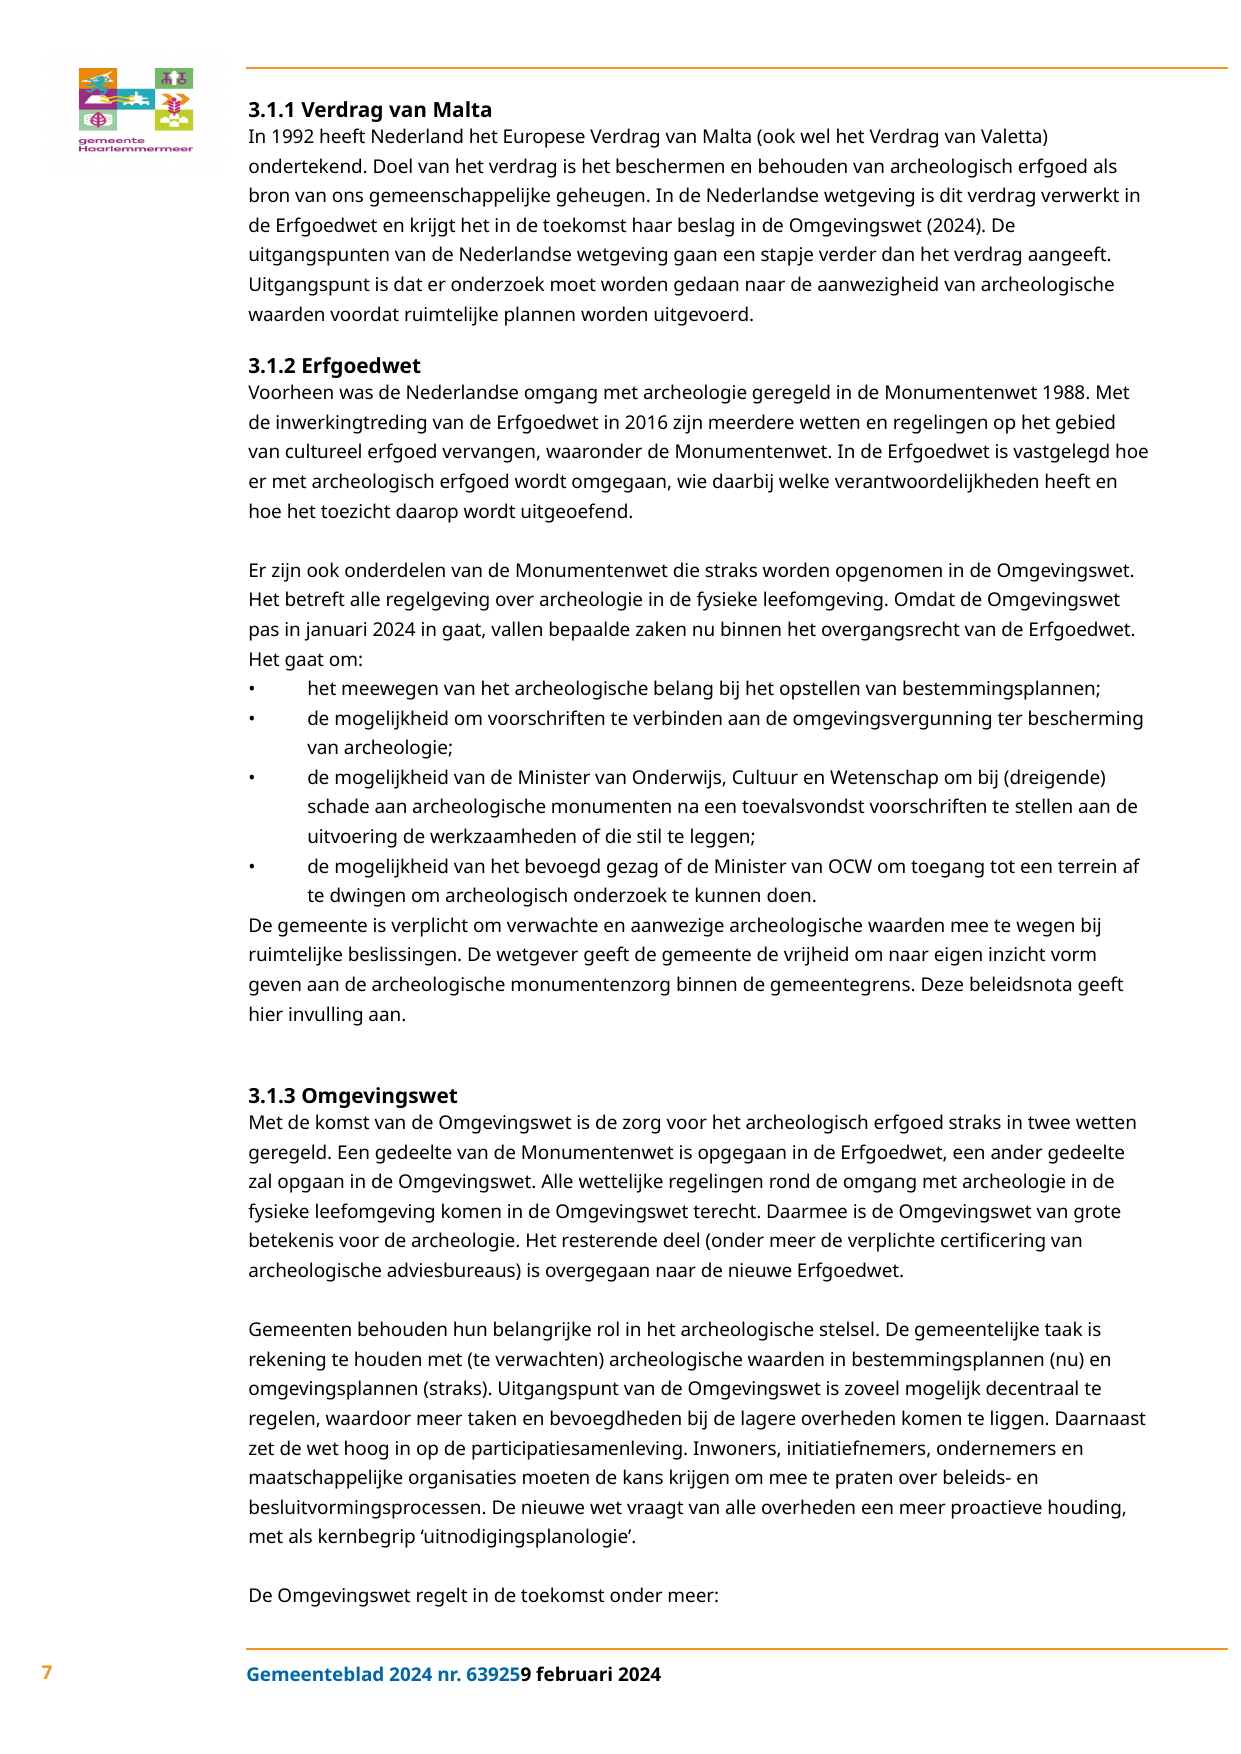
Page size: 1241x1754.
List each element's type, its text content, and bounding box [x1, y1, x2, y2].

text In 1992 heeft Nederland het Europese Verdrag van Malta (ook wel het Verdrag van Valetta) ondertekend. Doel van het verdrag is het beschermen en behouden van archeologisch erfgoed als bron van ons gemeenschappelijke geheugen. In de Nederlandse wetgeving is dit verdrag verwerkt in de Erfgoedwet en krijgt het in de toekomst haar beslag in de Omgevingswet (2024). De uitgangspunten van de Nederlandse wetgeving gaan een stapje verder dan het verdrag aangeeft. Uitgangspunt is dat er onderzoek moet worden gedaan naar de aanwezigheid van archeologische waarden voordat ruimtelijke plannen worden uitgevoerd. [248, 123, 1152, 326]
text De gemeente is verplicht om verwachte en aanwezige archeologische waarden mee te wegen bij ruimtelijke beslissingen. De wetgever geeft de gemeente de vrijheid om naar eigen inzicht vorm geven aan de archeologische monumentenzorg binnen de gemeentegrens. Deze beleidsnota geeft hier invulling aan. [248, 912, 1152, 1027]
list de mogelijkheid van het bevoegd gezag of de Minister van OCW om toegang tot een terrein af te dwingen om archeologisch onderzoek te kunnen doen. [248, 853, 1152, 908]
list het meewegen van het archeologische belang bij het opstellen van bestemmingsplannen; [248, 675, 1152, 701]
text De Omgevingswet regelt in de toekomst onder meer: [248, 1583, 1152, 1608]
text 3.1.1 Verdrag van Malta [248, 95, 1152, 123]
text Voorheen was de Nederlandse omgang met archeologie geregeld in de Monumentenwet 1988. Met de inwerkingtreding van de Erfgoedwet in 2016 zijn meerdere wetten en regelingen op het gebied van cultureel erfgoed vervangen, waaronder de Monumentenwet. In de Erfgoedwet is vastgelegd hoe er met archeologisch erfgoed wordt omgegaan, wie daarbij welke verantwoordelijkheden heeft en hoe het toezicht daarop wordt uitgeoefend. [248, 379, 1152, 524]
picture [41, 47, 231, 172]
text Gemeenten behouden hun belangrijke rol in het archeologische stelsel. De gemeentelijke taak is rekening te houden met (te verwachten) archeologische waarden in bestemmingsplannen (nu) en omgevingsplannen (straks). Uitgangspunt van de Omgevingswet is zoveel mogelijk decentraal te regelen, waardoor meer taken en bevoegdheden bij de lagere overheden komen te liggen. Daarnaast zet de wet hoog in op de participatiesamenleving. Inwoners, initiatiefnemers, ondernemers en maatschappelijke organisaties moeten de kans krijgen om mee te praten over beleids- en besluitvormingsprocessen. De nieuwe wet vraagt van alle overheden een meer proactieve houding, met als kernbegrip ‘uitnodigingsplanologie’. [248, 1316, 1152, 1549]
text 3.1.2 Erfgoedwet [248, 351, 1152, 379]
list de mogelijkheid van de Minister van Onderwijs, Cultuur en Wetenschap om bij (dreigende) schade aan archeologische monumenten na een toevalsvondst voorschriften te stellen aan de uitvoering de werkzaamheden of die stil te leggen; [248, 764, 1152, 849]
text 3.1.3 Omgevingswet [248, 1081, 1152, 1109]
text Er zijn ook onderdelen van de Monumentenwet die straks worden opgenomen in de Omgevingswet. Het betreft alle regelgeving over archeologie in de fysieke leefomgeving. Omdat de Omgevingswet pas in januari 2024 in gaat, vallen bepaalde zaken nu binnen het overgangsrecht van de Erfgoedwet. Het gaat om: [248, 557, 1152, 672]
list de mogelijkheid om voorschriften te verbinden aan de omgevingsvergunning ter bescherming van archeologie; [248, 705, 1152, 760]
text Met de komst van de Omgevingswet is de zorg voor het archeologisch erfgoed straks in twee wetten geregeld. Een gedeelte van de Monumentenwet is opgegaan in de Erfgoedwet, een ander gedeelte zal opgaan in de Omgevingswet. Alle wettelijke regelingen rond de omgang met archeologie in de fysieke leefomgeving komen in de Omgevingswet terecht. Daarmee is de Omgevingswet van grote betekenis voor de archeologie. Het resterende deel (onder meer de verplichte certificering van archeologische adviesbureaus) is overgegaan naar de nieuwe Erfgoedwet. [248, 1109, 1152, 1283]
